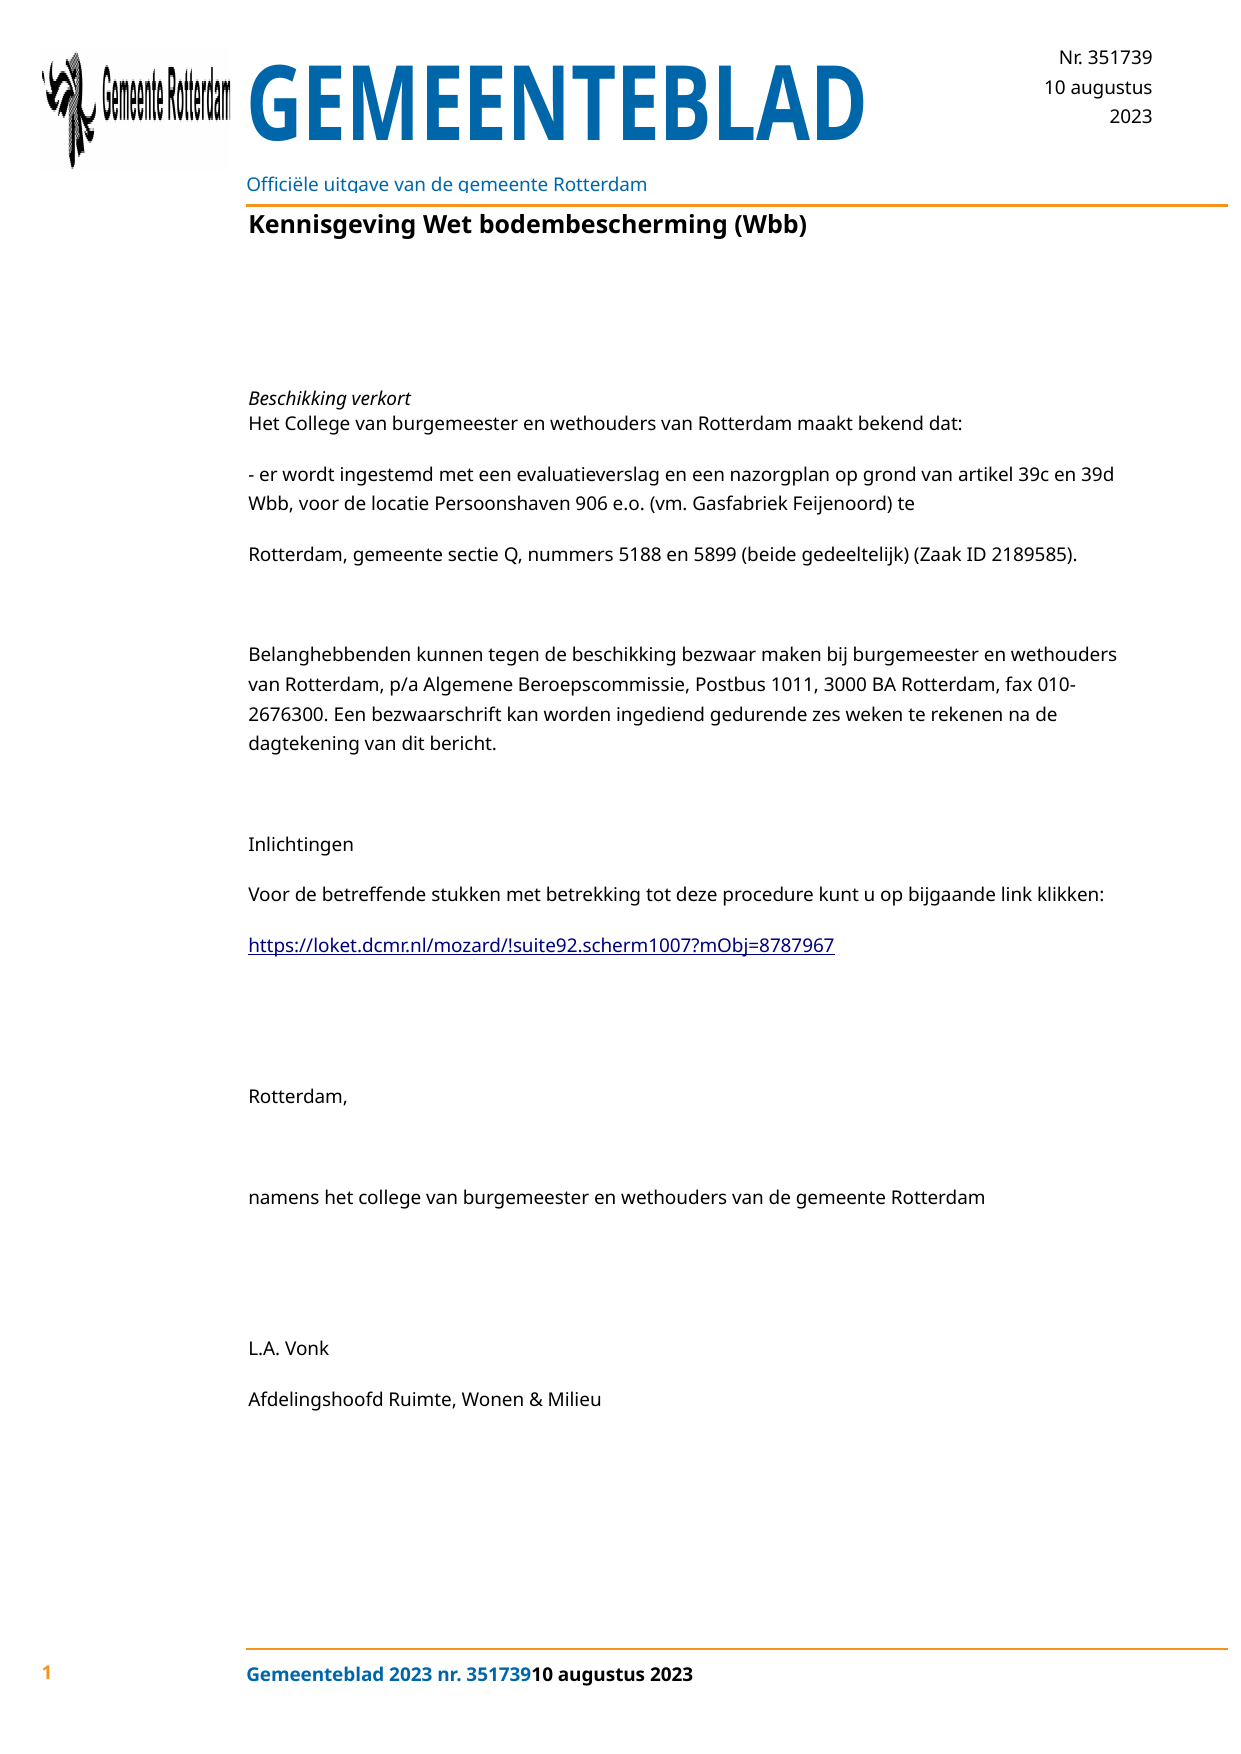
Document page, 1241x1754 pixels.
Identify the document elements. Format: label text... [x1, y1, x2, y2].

picture [41, 47, 231, 172]
text Belanghebbenden kunnen tegen de beschikking bezwaar maken bij burgemeester en wethouders van Rotterdam, p/a Algemene Beroepscommissie, Postbus 1011, 3000 BA Rotterdam, fax 010-2676300. Een bezwaarschrift kan worden ingediend gedurende zes weken te rekenen na de dagtekening van dit bericht. [248, 642, 1152, 756]
text L.A. Vonk [248, 1335, 1152, 1361]
text - er wordt ingestemd met een evaluatieverslag en een nazorgplan op grond van artikel 39c en 39d Wbb, voor de locatie Persoonshaven 906 e.o. (vm. Gasfabriek Feijenoord) te [248, 461, 1152, 516]
text Voor de betreffende stukken met betrekking tot deze procedure kunt u op bijgaande link klikken: [248, 882, 1152, 907]
text Het College van burgemeester en wethouders van Rotterdam maakt bekend dat: [248, 410, 1152, 436]
text Afdelingshoofd Ruimte, Wonen & Milieu [248, 1386, 1152, 1412]
text namens het college van burgemeester en wethouders van de gemeente Rotterdam [248, 1184, 1152, 1210]
text https://loket.dcmr.nl/mozard/!suite92.scherm1007?mObj=8787967 [248, 932, 1152, 958]
text Rotterdam, gemeente sectie Q, nummers 5188 en 5899 (beide gedeeltelijk) (Zaak ID 2189585). [248, 541, 1152, 567]
text Beschikking verkort [248, 385, 1152, 410]
text Inlichtingen [248, 831, 1152, 857]
text Rotterdam, [248, 1083, 1152, 1109]
text Kennisgeving Wet bodembescherming (Wbb) [248, 207, 1152, 241]
